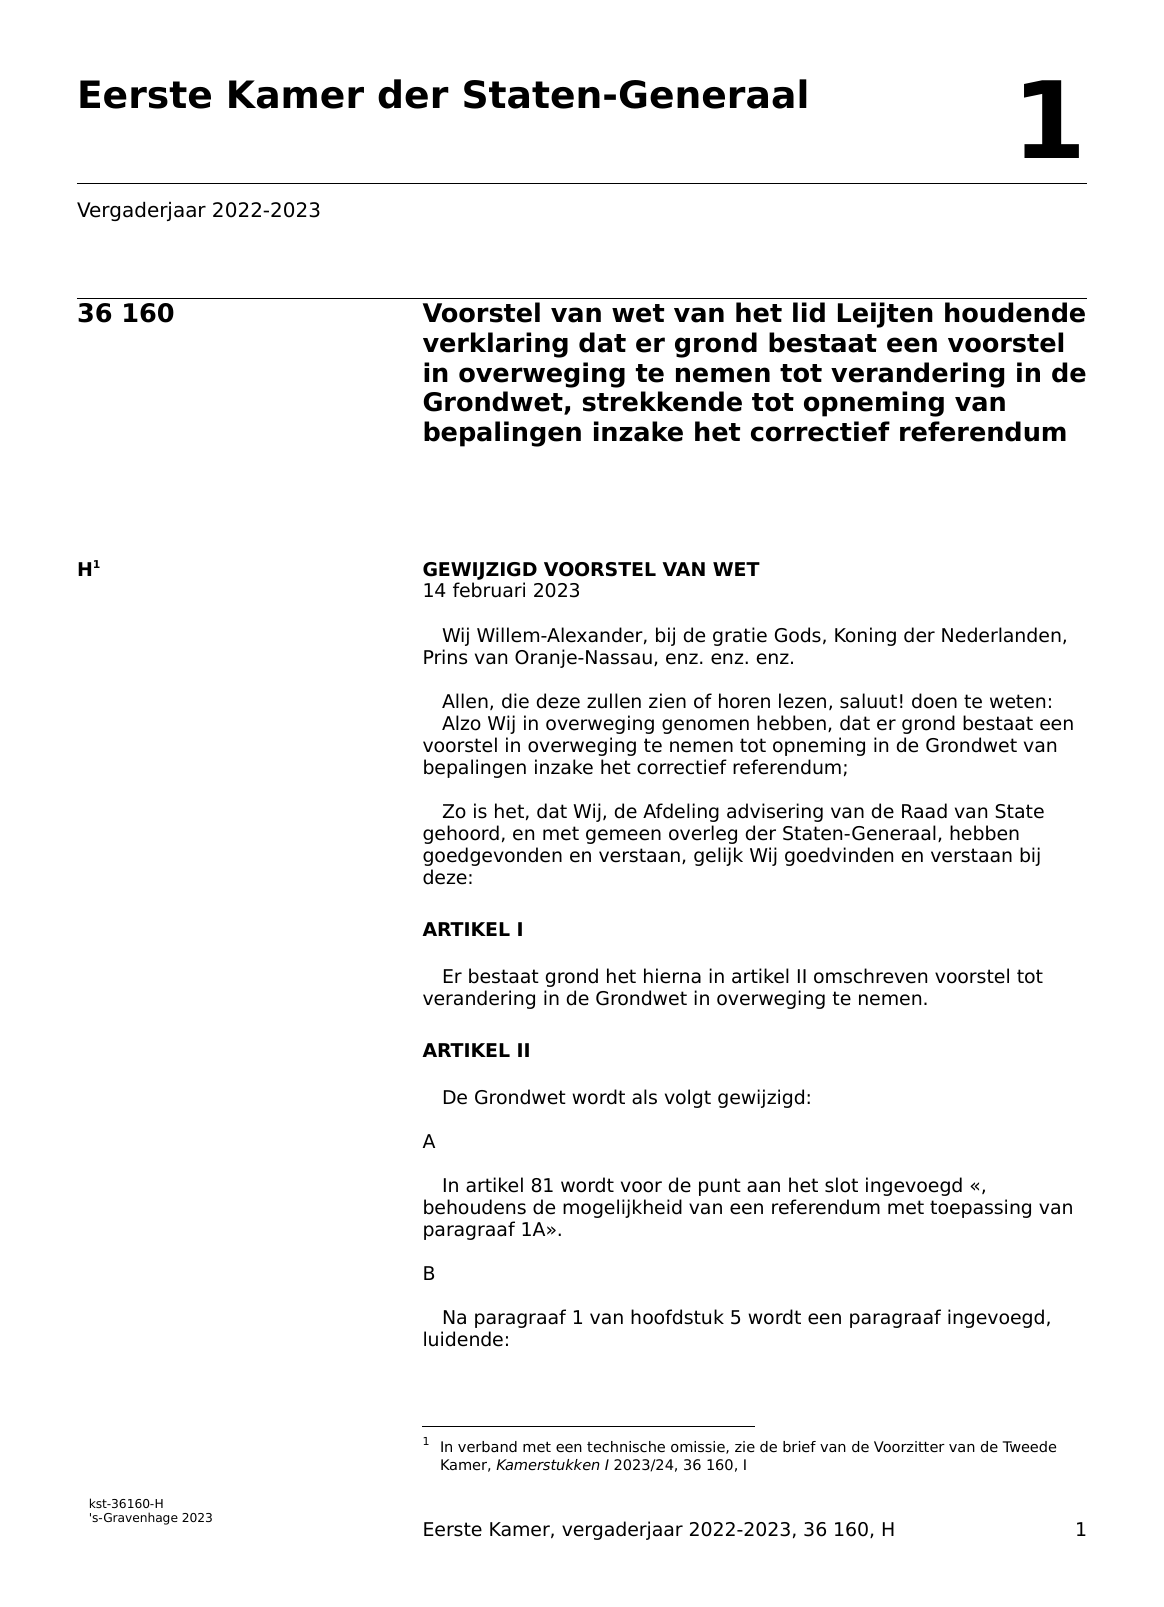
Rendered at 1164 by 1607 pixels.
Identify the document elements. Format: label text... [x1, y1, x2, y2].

text 14 februari 2023 [422, 580, 1087, 602]
text Na paragraaf 1 van hoofdstuk 5 wordt een paragraaf ingevoegd, luidende: [422, 1307, 1087, 1351]
text Wij Willem-Alexander, bij de gratie Gods, Koning der Nederlanden, Prins van Oranje-Nassau, enz. enz. enz. [422, 624, 1087, 668]
subtitle ARTIKEL II [422, 1040, 1087, 1062]
text 's-Gravenhage 2023 [88, 1511, 323, 1525]
text Zo is het, dat Wij, de Afdeling advisering van de Raad van State gehoord, en met gemeen overleg der Staten-Generaal, hebben goedgevonden en verstaan, gelijk Wij goedvinden en verstaan bij deze: [422, 801, 1087, 889]
subtitle H GEWIJZIGD VOORSTEL VAN WET [77, 558, 1087, 580]
table_header 1 [886, 59, 1087, 183]
text In verband met een technische omissie, zie de brief van de Voorzitter van de Tweede Kamer, Kamerstukken I 2023/24, 36 160, I [422, 1435, 1087, 1474]
table_cell Vergaderjaar 2022-2023 [77, 184, 1087, 298]
text De Grondwet wordt als volgt gewijzigd: [422, 1087, 1087, 1109]
subtitle 36 160 Voorstel van wet van het lid Leijten houdende verklaring dat er grond bestaat een voorstel in overweging te nemen tot verandering in de Grondwet, strekkende tot opneming van bepalingen inzake het correctief referendum [77, 299, 1087, 447]
text B [422, 1263, 1087, 1285]
text Er bestaat grond het hierna in artikel II omschreven voorstel tot verandering in de Grondwet in overweging te nemen. [422, 966, 1087, 1010]
table_header Eerste Kamer der Staten-Generaal [77, 59, 886, 183]
text In artikel 81 wordt voor de punt aan het slot ingevoegd «, behoudens de mogelijkheid van een referendum met toepassing van paragraaf 1A». [422, 1175, 1087, 1241]
text Allen, die deze zullen zien of horen lezen, saluut! doen te weten: [422, 691, 1087, 713]
subtitle ARTIKEL I [422, 919, 1087, 941]
text kst-36160-H [88, 1497, 323, 1511]
text Alzo Wij in overweging genomen hebben, dat er grond bestaat een voorstel in overweging te nemen tot opneming in de Grondwet van bepalingen inzake het correctief referendum; [422, 713, 1087, 779]
text A [422, 1131, 1087, 1153]
